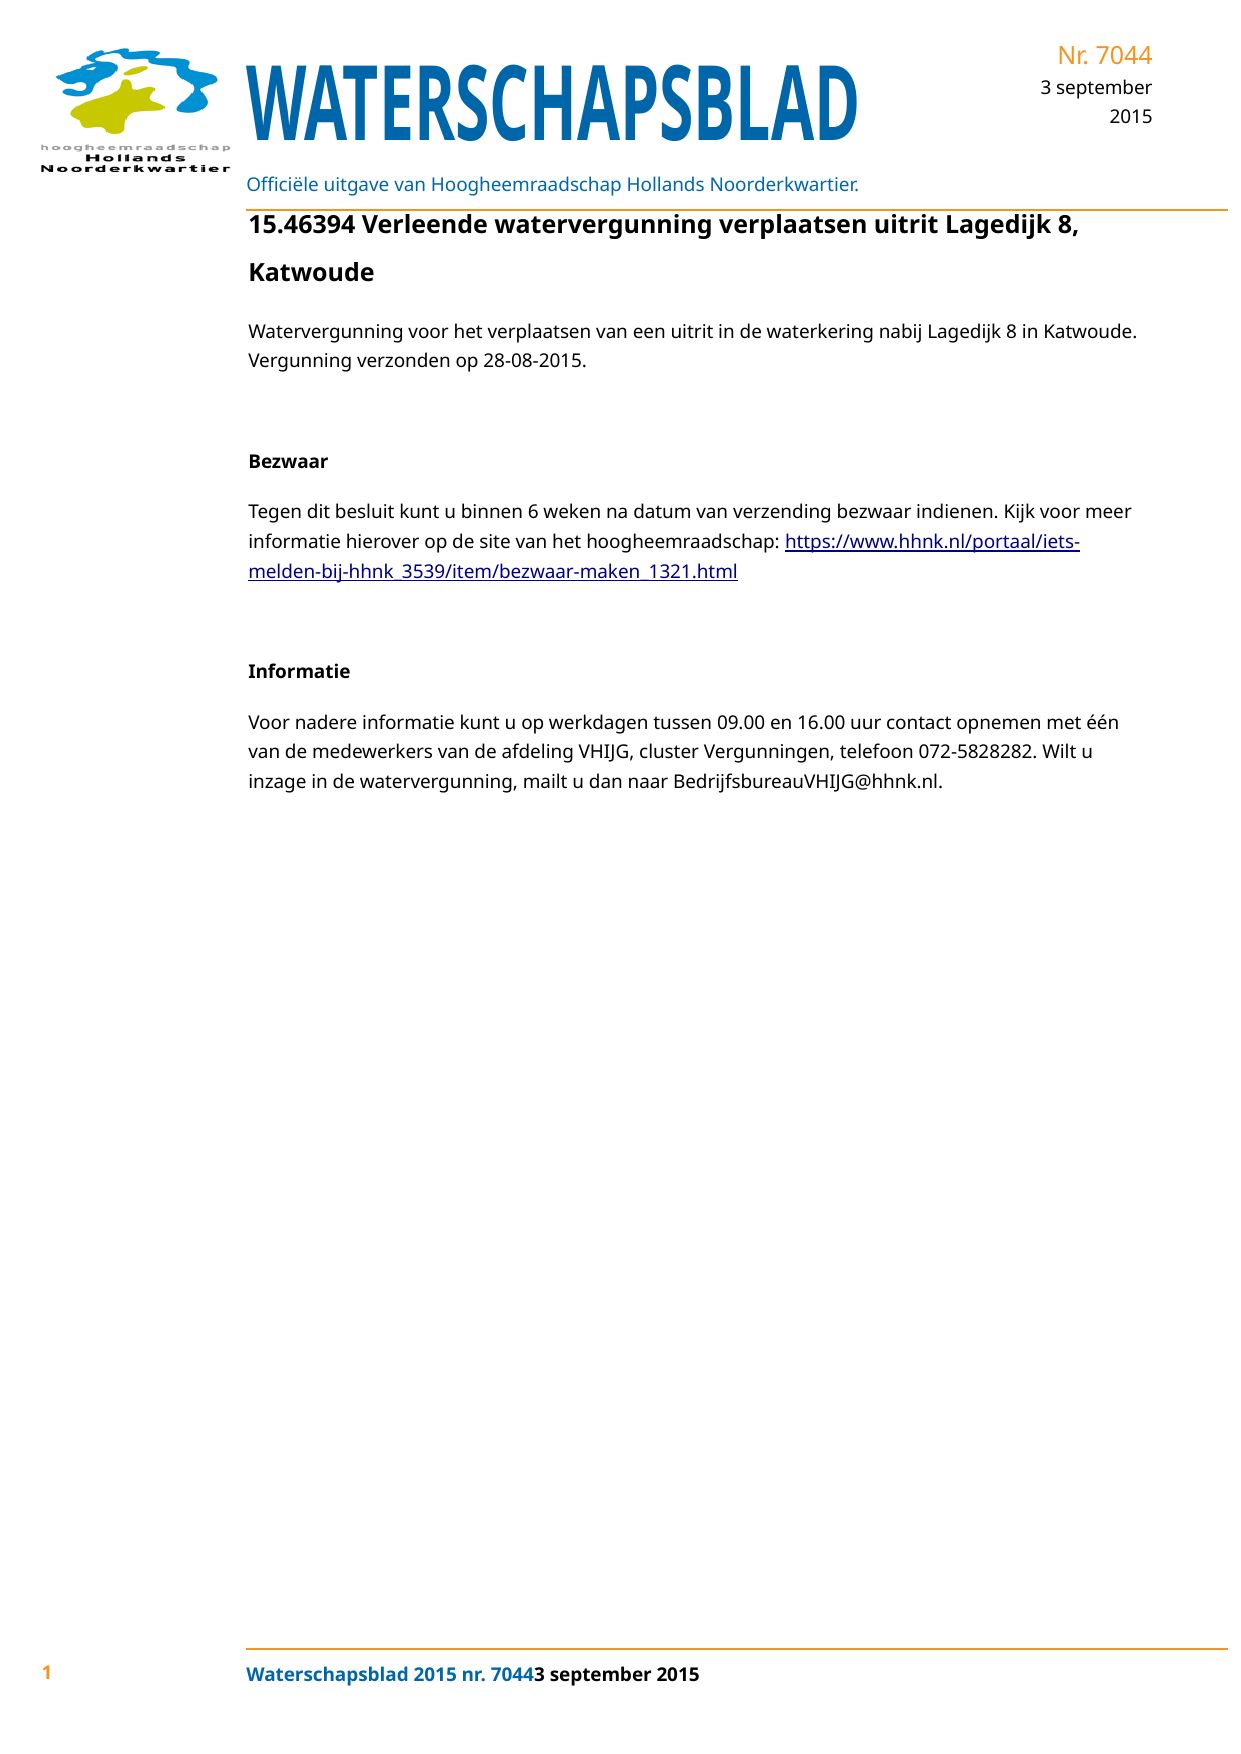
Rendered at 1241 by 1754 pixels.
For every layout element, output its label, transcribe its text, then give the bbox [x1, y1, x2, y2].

text Watervergunning voor het verplaatsen van een uitrit in de waterkering nabij Lagedijk 8 in Katwoude. Vergunning verzonden op 28-08-2015. [248, 318, 1152, 373]
text Informatie [248, 659, 1152, 684]
text Tegen dit besluit kunt u binnen 6 weken na datum van verzending bezwaar indienen. Kijk voor meer informatie hierover op de site van het hoogheemraadschap: https://www.hhnk.nl/portaal/iets-melden-bij-hhnk_3539/item/bezwaar-maken_1321.html [248, 499, 1152, 584]
text 15.46394 Verleende watervergunning verplaatsen uitrit Lagedijk 8, Katwoude [248, 211, 1152, 288]
text Voor nadere informatie kunt u op werkdagen tussen 09.00 en 16.00 uur contact opnemen met één van de medewerkers van de afdeling VHIJG, cluster Vergunningen, telefoon 072-5828282. Wilt u inzage in de watervergunning, mailt u dan naar BedrijfsbureauVHIJG@hhnk.nl. [248, 709, 1152, 794]
text Bezwaar [248, 448, 1152, 474]
picture [41, 47, 231, 172]
